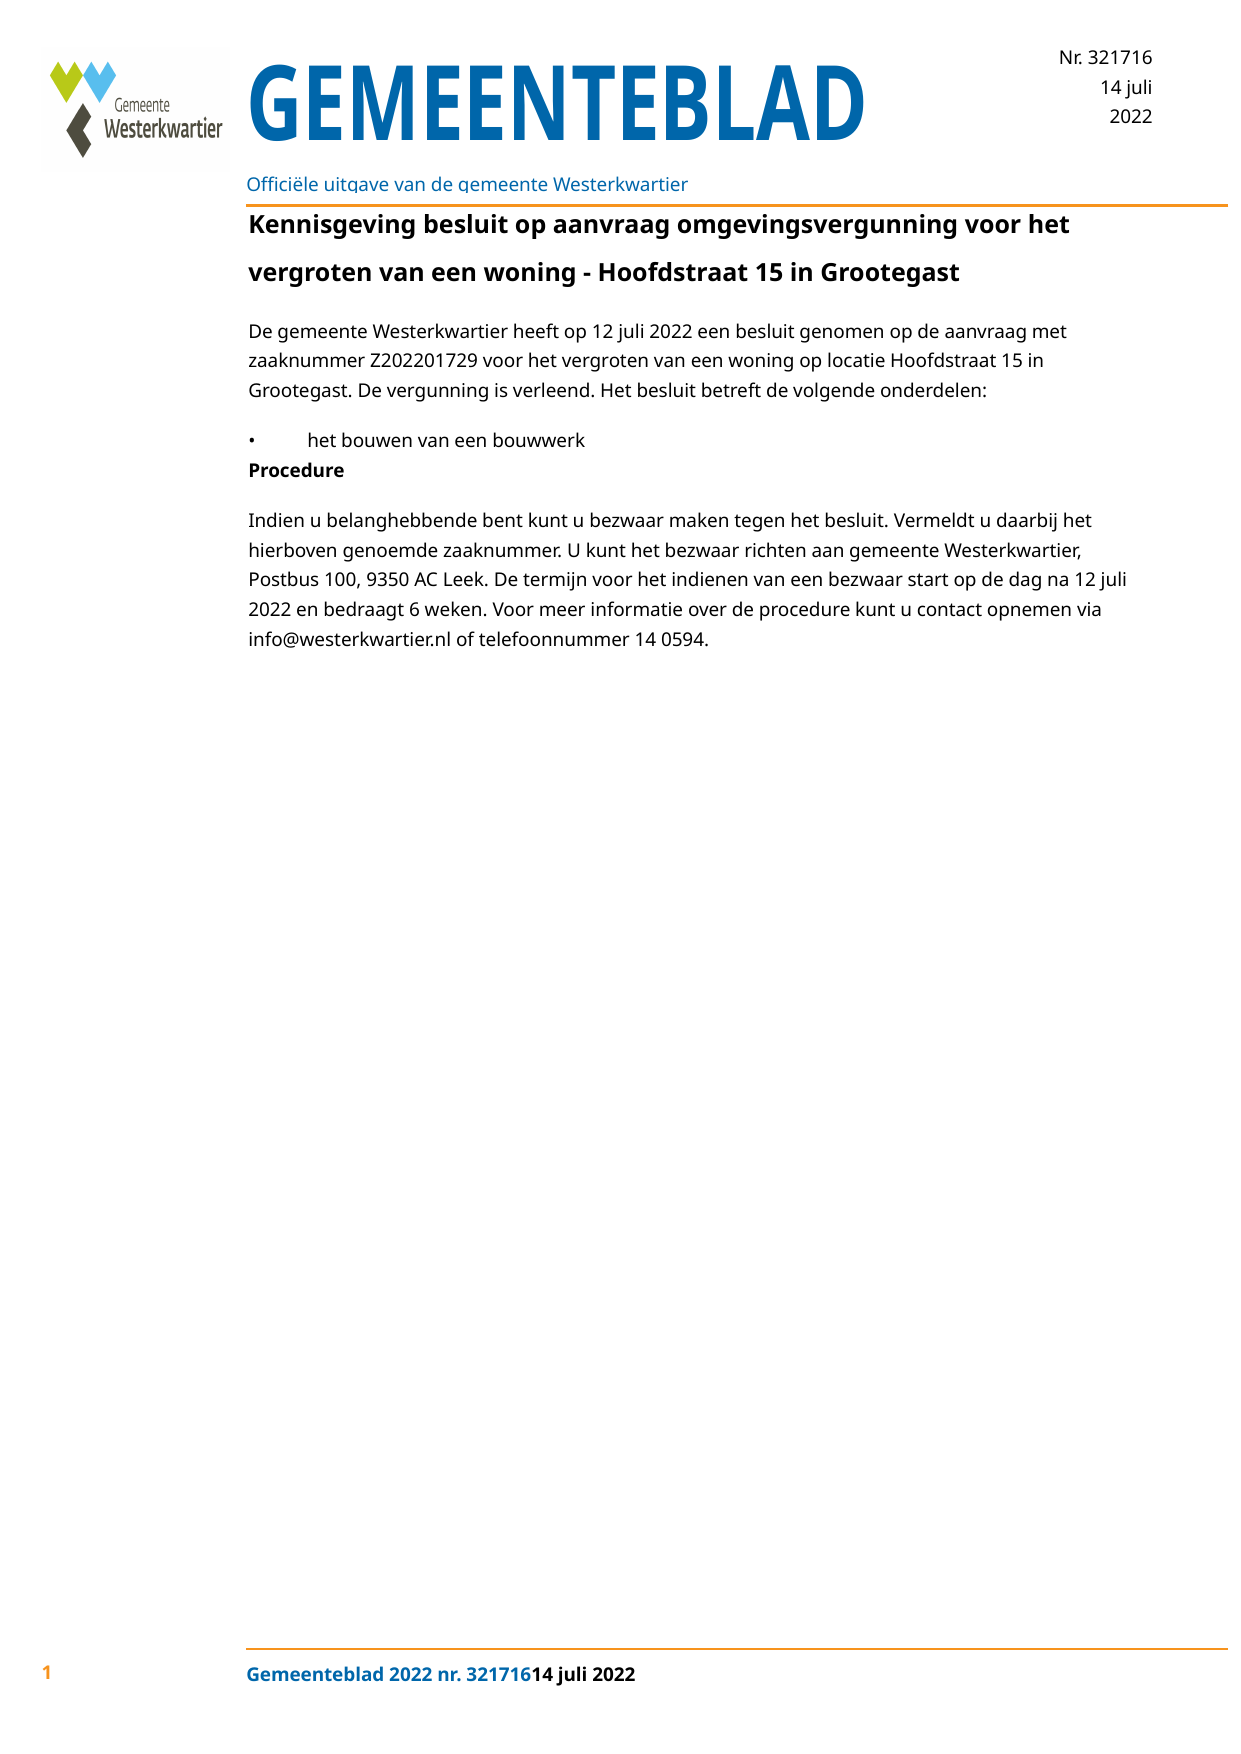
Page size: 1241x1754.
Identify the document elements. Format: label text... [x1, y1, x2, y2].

picture [41, 47, 231, 172]
text Procedure [248, 457, 1152, 483]
list het bouwen van een bouwwerk [248, 427, 1152, 453]
text Indien u belanghebbende bent kunt u bezwaar maken tegen het besluit. Vermeldt u daarbij het hierboven genoemde zaaknummer. U kunt het bezwaar richten aan gemeente Westerkwartier, Postbus 100, 9350 AC Leek. De termijn voor het indienen van een bezwaar start op de dag na 12 juli 2022 en bedraagt 6 weken. Voor meer informatie over de procedure kunt u contact opnemen via info@westerkwartier.nl of telefoonnummer 14 0594. [248, 507, 1152, 652]
text Kennisgeving besluit op aanvraag omgevingsvergunning voor het vergroten van een woning - Hoofdstraat 15 in Grootegast [248, 207, 1152, 288]
text De gemeente Westerkwartier heeft op 12 juli 2022 een besluit genomen op de aanvraag met zaaknummer Z202201729 voor het vergroten van een woning op locatie Hoofdstraat 15 in Grootegast. De vergunning is verleend. Het besluit betreft de volgende onderdelen: [248, 318, 1152, 403]
